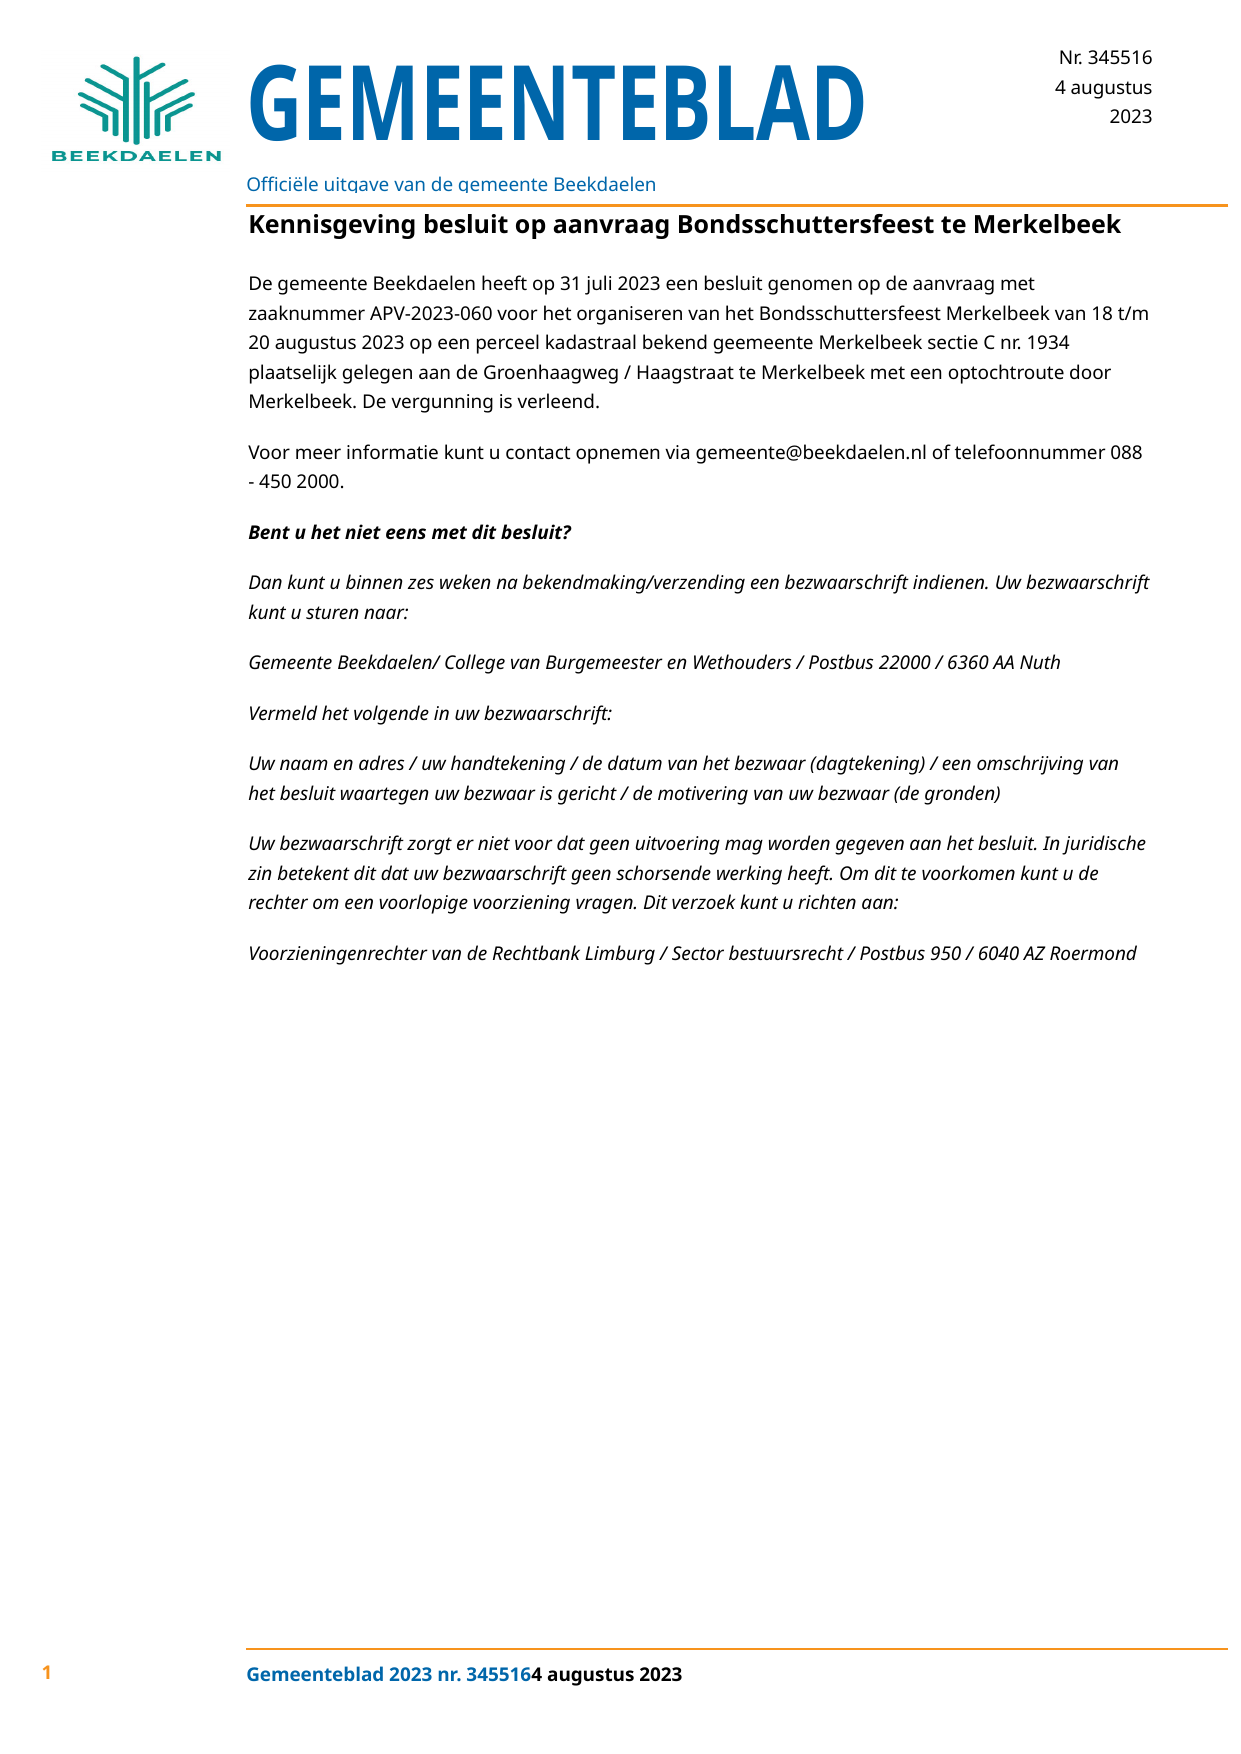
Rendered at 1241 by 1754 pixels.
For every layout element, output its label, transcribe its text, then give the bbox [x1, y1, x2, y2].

text Dan kunt u binnen zes weken na bekendmaking/verzending een bezwaarschrift indienen. Uw bezwaarschrift kunt u sturen naar: [248, 569, 1152, 625]
text De gemeente Beekdaelen heeft op 31 juli 2023 een besluit genomen op de aanvraag met zaaknummer APV-2023-060 voor het organiseren van het Bondsschuttersfeest Merkelbeek van 18 t/m 20 augustus 2023 op een perceel kadastraal bekend geemeente Merkelbeek sectie C nr. 1934 plaatselijk gelegen aan de Groenhaagweg / Haagstraat te Merkelbeek met een optochtroute door Merkelbeek. De vergunning is verleend. [248, 270, 1152, 414]
text Voor meer informatie kunt u contact opnemen via gemeente@beekdaelen.nl of telefoonnummer 088 - 450 2000. [248, 439, 1152, 494]
text Voorzieningenrechter van de Rechtbank Limburg / Sector bestuursrecht / Postbus 950 / 6040 AZ Roermond [248, 940, 1152, 966]
text Bent u het niet eens met dit besluit? [248, 519, 1152, 545]
text Kennisgeving besluit op aanvraag Bondsschuttersfeest te Merkelbeek [248, 207, 1152, 241]
text Uw bezwaarschrift zorgt er niet voor dat geen uitvoering mag worden gegeven aan het besluit. In juridische zin betekent dit dat uw bezwaarschrift geen schorsende werking heeft. Om dit te voorkomen kunt u de rechter om een voorlopige voorziening vragen. Dit verzoek kunt u richten aan: [248, 830, 1152, 915]
text Gemeente Beekdaelen/ College van Burgemeester en Wethouders / Postbus 22000 / 6360 AA Nuth [248, 649, 1152, 675]
picture [41, 47, 231, 172]
text Uw naam en adres / uw handtekening / de datum van het bezwaar (dagtekening) / een omschrijving van het besluit waartegen uw bezwaar is gericht / de motivering van uw bezwaar (de gronden) [248, 750, 1152, 806]
text Vermeld het volgende in uw bezwaarschrift: [248, 700, 1152, 726]
